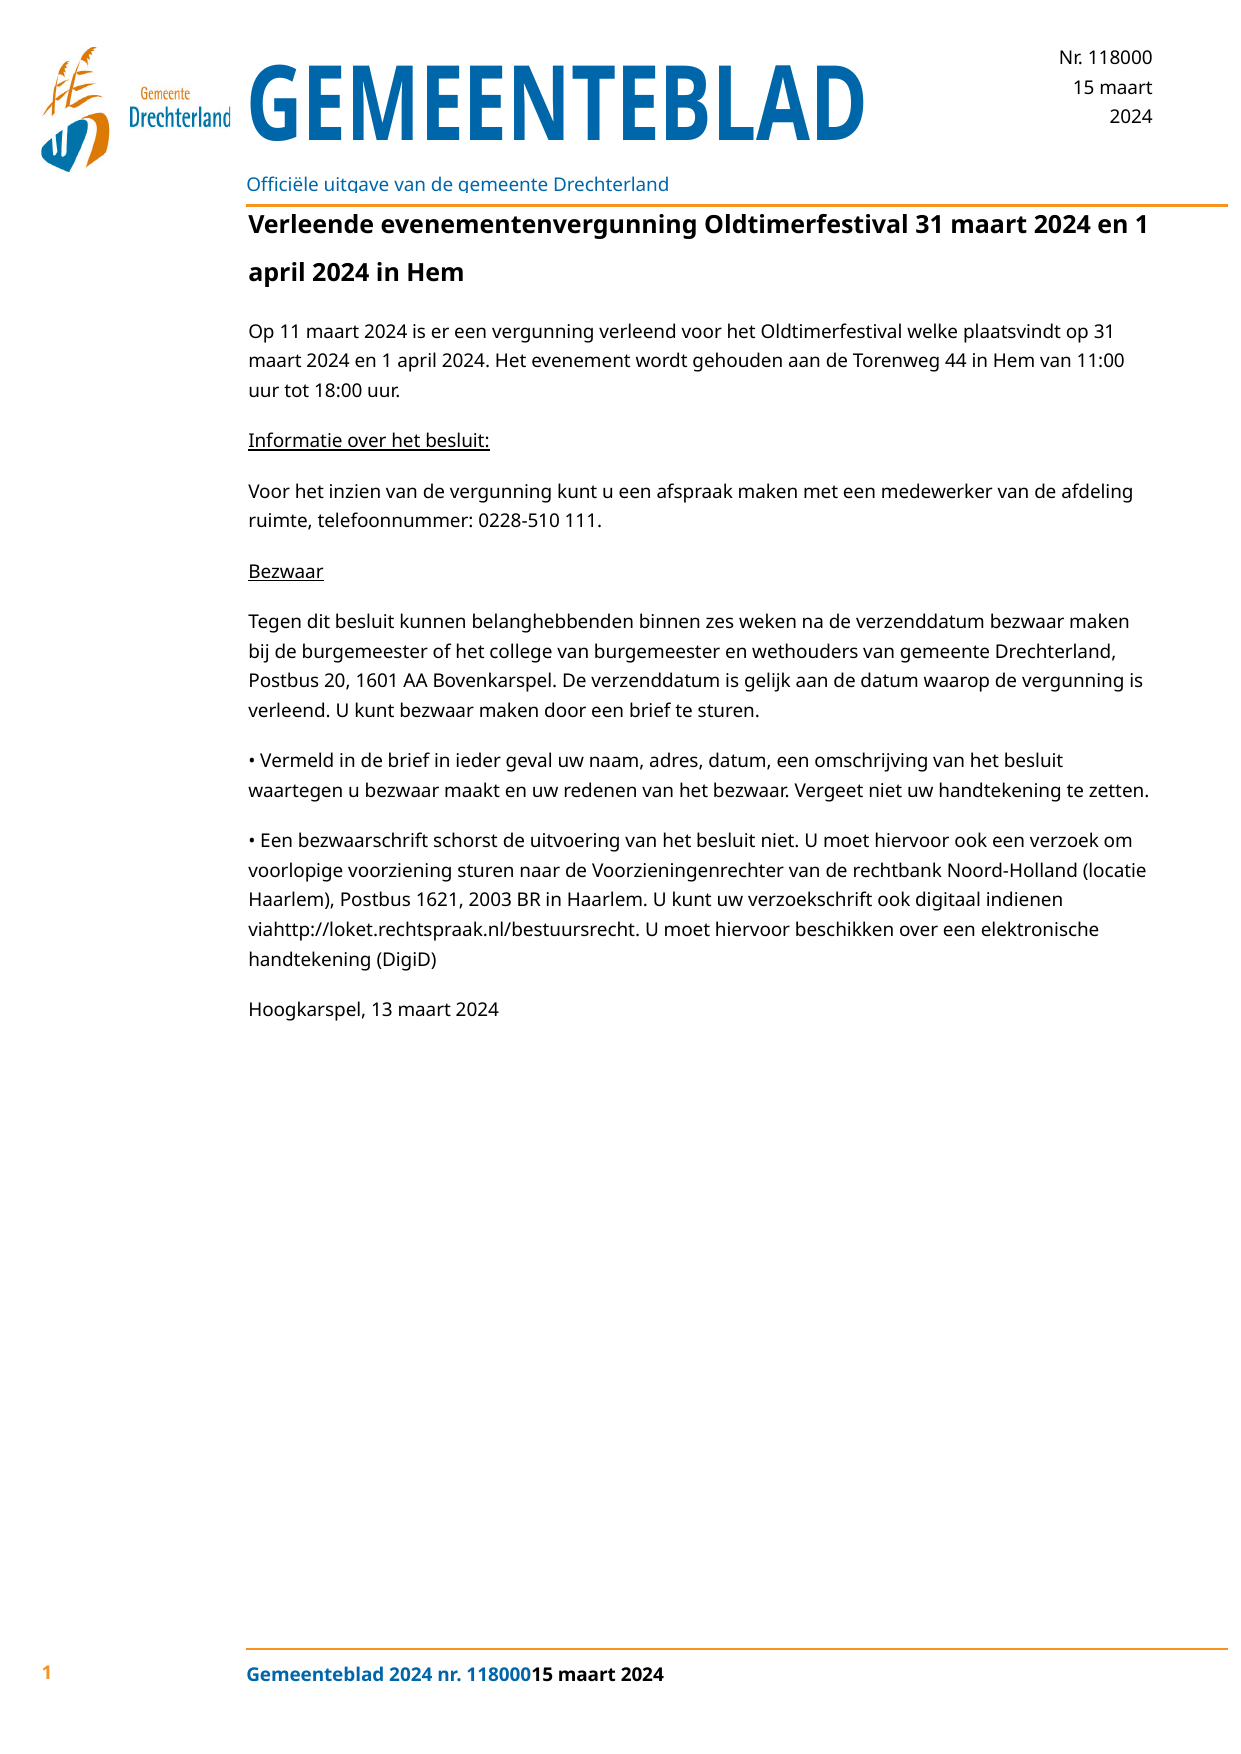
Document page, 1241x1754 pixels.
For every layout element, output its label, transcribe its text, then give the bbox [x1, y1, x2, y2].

text • Vermeld in de brief in ieder geval uw naam, adres, datum, een omschrijving van het besluit waartegen u bezwaar maakt en uw redenen van het bezwaar. Vergeet niet uw handtekening te zetten. [248, 747, 1152, 803]
text Op 11 maart 2024 is er een vergunning verleend voor het Oldtimerfestival welke plaatsvindt op 31 maart 2024 en 1 april 2024. Het evenement wordt gehouden aan de Torenweg 44 in Hem van 11:00 uur tot 18:00 uur. [248, 318, 1152, 403]
picture [41, 158, 64, 172]
text Tegen dit besluit kunnen belanghebbenden binnen zes weken na de verzenddatum bezwaar maken bij de burgemeester of het college van burgemeester en wethouders van gemeente Drechterland, Postbus 20, 1601 AA Bovenkarspel. De verzenddatum is gelijk aan de datum waarop de vergunning is verleend. U kunt bezwaar maken door een brief te sturen. [248, 608, 1152, 723]
text Verleende evenementenvergunning Oldtimerfestival 31 maart 2024 en 1 april 2024 in Hem [248, 207, 1152, 288]
text Hoogkarspel, 13 maart 2024 [248, 996, 1152, 1022]
picture [226, 115, 231, 124]
text • Een bezwaarschrift schorst de uitvoering van het besluit niet. U moet hiervoor ook een verzoek om voorlopige voorziening sturen naar de Voorzieningenrechter van de rechtbank Noord-Holland (locatie Haarlem), Postbus 1621, 2003 BR in Haarlem. U kunt uw verzoekschrift ook digitaal indienen viahttp://loket.rechtspraak.nl/bestuursrecht. U moet hiervoor beschikken over een elektronische handtekening (DigiD) [248, 827, 1152, 972]
text Bezwaar [248, 558, 1152, 584]
text Voor het inzien van de vergunning kunt u een afspraak maken met een medewerker van de afdeling ruimte, telefoonnummer: 0228-510 111. [248, 478, 1152, 533]
text Informatie over het besluit: [248, 427, 1152, 453]
picture [41, 47, 231, 172]
